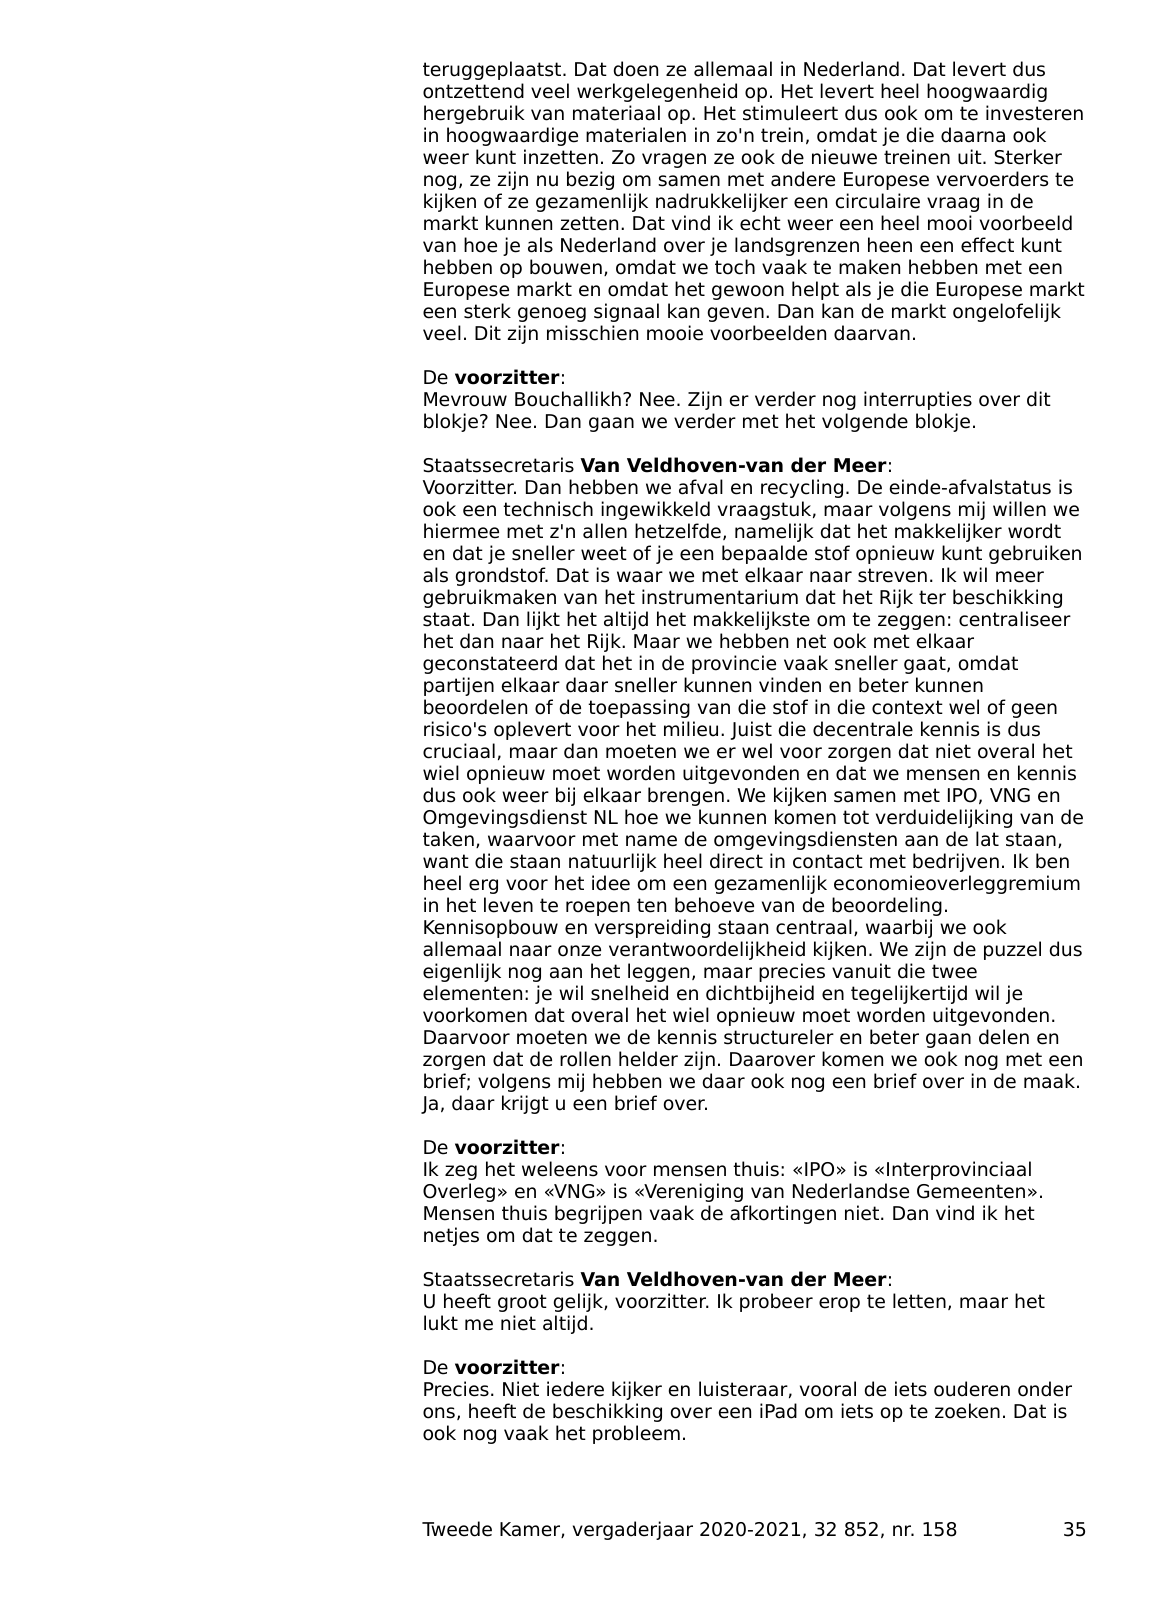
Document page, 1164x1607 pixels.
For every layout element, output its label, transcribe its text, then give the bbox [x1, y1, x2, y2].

text De voorzitter: [422, 367, 1087, 389]
text Staatssecretaris Van Veldhoven-van der Meer: [422, 455, 1087, 477]
text De voorzitter: [422, 1357, 1087, 1379]
text Mevrouw Bouchallikh? Nee. Zijn er verder nog interrupties over dit blokje? Nee. Dan gaan we verder met het volgende blokje. [422, 389, 1087, 433]
text Precies. Niet iedere kijker en luisteraar, vooral de iets ouderen onder ons, heeft de beschikking over een iPad om iets op te zoeken. Dat is ook nog vaak het probleem. [422, 1379, 1087, 1445]
text teruggeplaatst. Dat doen ze allemaal in Nederland. Dat levert dus ontzettend veel werkgelegenheid op. Het levert heel hoogwaardig hergebruik van materiaal op. Het stimuleert dus ook om te investeren in hoogwaardige materialen in zo'n trein, omdat je die daarna ook weer kunt inzetten. Zo vragen ze ook de nieuwe treinen uit. Sterker nog, ze zijn nu bezig om samen met andere Europese vervoerders te kijken of ze gezamenlijk nadrukkelijker een circulaire vraag in de markt kunnen zetten. Dat vind ik echt weer een heel mooi voorbeeld van hoe je als Nederland over je landsgrenzen heen een effect kunt hebben op bouwen, omdat we toch vaak te maken hebben met een Europese markt en omdat het gewoon helpt als je die Europese markt een sterk genoeg signaal kan geven. Dan kan de markt ongelofelijk veel. Dit zijn misschien mooie voorbeelden daarvan. [422, 59, 1087, 345]
text Ik zeg het weleens voor mensen thuis: «IPO» is «Interprovinciaal Overleg» en «VNG» is «Vereniging van Nederlandse Gemeenten». Mensen thuis begrijpen vaak de afkortingen niet. Dan vind ik het netjes om dat te zeggen. [422, 1159, 1087, 1247]
text Staatssecretaris Van Veldhoven-van der Meer: [422, 1269, 1087, 1291]
text Voorzitter. Dan hebben we afval en recycling. De einde-afvalstatus is ook een technisch ingewikkeld vraagstuk, maar volgens mij willen we hiermee met z'n allen hetzelfde, namelijk dat het makkelijker wordt en dat je sneller weet of je een bepaalde stof opnieuw kunt gebruiken als grondstof. Dat is waar we met elkaar naar streven. Ik wil meer gebruikmaken van het instrumentarium dat het Rijk ter beschikking staat. Dan lijkt het altijd het makkelijkste om te zeggen: centraliseer het dan naar het Rijk. Maar we hebben net ook met elkaar geconstateerd dat het in de provincie vaak sneller gaat, omdat partijen elkaar daar sneller kunnen vinden en beter kunnen beoordelen of de toepassing van die stof in die context wel of geen risico's oplevert voor het milieu. Juist die decentrale kennis is dus cruciaal, maar dan moeten we er wel voor zorgen dat niet overal het wiel opnieuw moet worden uitgevonden en dat we mensen en kennis dus ook weer bij elkaar brengen. We kijken samen met IPO, VNG en Omgevingsdienst NL hoe we kunnen komen tot verduidelijking van de taken, waarvoor met name de omgevingsdiensten aan de lat staan, want die staan natuurlijk heel direct in contact met bedrijven. Ik ben heel erg voor het idee om een gezamenlijk economieoverleggremium in het leven te roepen ten behoeve van de beoordeling. Kennisopbouw en verspreiding staan centraal, waarbij we ook allemaal naar onze verantwoordelijkheid kijken. We zijn de puzzel dus eigenlijk nog aan het leggen, maar precies vanuit die twee elementen: je wil snelheid en dichtbijheid en tegelijkertijd wil je voorkomen dat overal het wiel opnieuw moet worden uitgevonden. Daarvoor moeten we de kennis structureler en beter gaan delen en zorgen dat de rollen helder zijn. Daarover komen we ook nog met een brief; volgens mij hebben we daar ook nog een brief over in de maak. Ja, daar krijgt u een brief over. [422, 477, 1087, 1114]
text De voorzitter: [422, 1137, 1087, 1159]
text U heeft groot gelijk, voorzitter. Ik probeer erop te letten, maar het lukt me niet altijd. [422, 1291, 1087, 1335]
